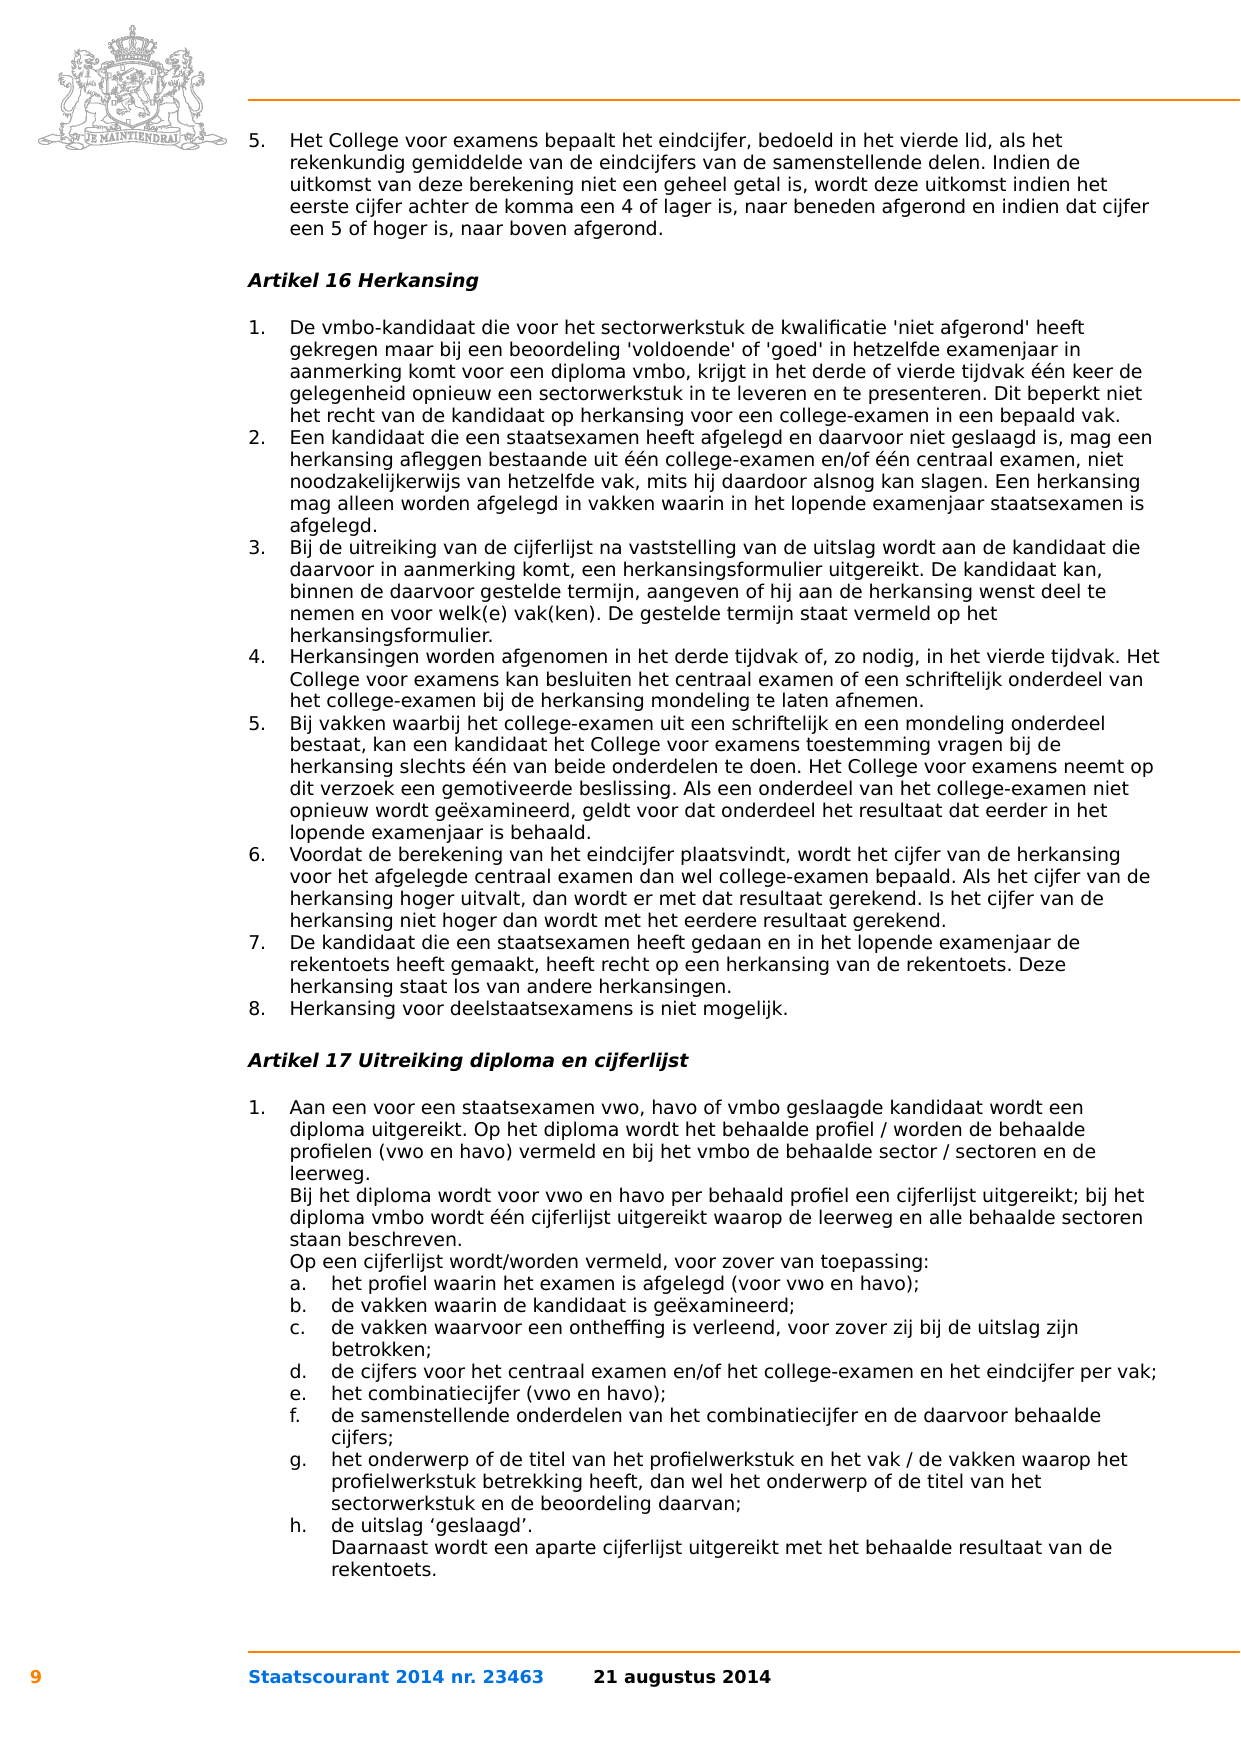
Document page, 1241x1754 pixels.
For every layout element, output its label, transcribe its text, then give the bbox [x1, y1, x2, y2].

text 7. De kandidaat die een staatsexamen heeft gedaan en in het lopende examenjaar de rekentoets heeft gemaakt, heeft recht op een herkansing van de rekentoets. Deze herkansing staat los van andere herkansingen. [248, 932, 1163, 998]
text Daarnaast wordt een aparte cijferlijst uitgereikt met het behaalde resultaat van de rekentoets. [331, 1537, 1163, 1581]
picture [38, 25, 227, 150]
text 4. Herkansingen worden afgenomen in het derde tijdvak of, zo nodig, in het vierde tijdvak. Het College voor examens kan besluiten het centraal examen of een schriftelijk onderdeel van het college-examen bij de herkansing mondeling te laten afnemen. [248, 646, 1163, 712]
text 2. Een kandidaat die een staatsexamen heeft afgelegd en daarvoor niet geslaagd is, mag een herkansing afleggen bestaande uit één college-examen en/of één centraal examen, niet noodzakelijkerwijs van hetzelfde vak, mits hij daardoor alsnog kan slagen. Een herkansing mag alleen worden afgelegd in vakken waarin in het lopende examenjaar staatsexamen is afgelegd. [248, 427, 1163, 537]
text a. het profiel waarin het examen is afgelegd (voor vwo en havo); [289, 1273, 1163, 1295]
subtitle Artikel 16 Herkansing [248, 270, 1163, 292]
text Bij het diploma wordt voor vwo en havo per behaald profiel een cijferlijst uitgereikt; bij het diploma vmbo wordt één cijferlijst uitgereikt waarop de leerweg en alle behaalde sectoren staan beschreven. [289, 1185, 1163, 1251]
text 6. Voordat de berekening van het eindcijfer plaatsvindt, wordt het cijfer van de herkansing voor het afgelegde centraal examen dan wel college-examen bepaald. Als het cijfer van de herkansing hoger uitvalt, dan wordt er met dat resultaat gerekend. Is het cijfer van de herkansing niet hoger dan wordt met het eerdere resultaat gerekend. [248, 844, 1163, 932]
text 8. Herkansing voor deelstaatsexamens is niet mogelijk. [248, 998, 1163, 1020]
text f. de samenstellende onderdelen van het combinatiecijfer en de daarvoor behaalde cijfers; [289, 1405, 1163, 1449]
text Op een cijferlijst wordt/worden vermeld, voor zover van toepassing: [289, 1251, 1163, 1273]
text 3. Bij de uitreiking van de cijferlijst na vaststelling van de uitslag wordt aan de kandidaat die daarvoor in aanmerking komt, een herkansingsformulier uitgereikt. De kandidaat kan, binnen de daarvoor gestelde termijn, aangeven of hij aan de herkansing wenst deel te nemen en voor welk(e) vak(ken). De gestelde termijn staat vermeld op het herkansingsformulier. [248, 537, 1163, 646]
text b. de vakken waarin de kandidaat is geëxamineerd; [289, 1295, 1163, 1317]
text d. de cijfers voor het centraal examen en/of het college-examen en het eindcijfer per vak; [289, 1361, 1163, 1383]
text e. het combinatiecijfer (vwo en havo); [289, 1383, 1163, 1405]
text 1. De vmbo-kandidaat die voor het sectorwerkstuk de kwalificatie 'niet afgerond' heeft gekregen maar bij een beoordeling 'voldoende' of 'goed' in hetzelfde examenjaar in aanmerking komt voor een diploma vmbo, krijgt in het derde of vierde tijdvak één keer de gelegenheid opnieuw een sectorwerkstuk in te leveren en te presenteren. Dit beperkt niet het recht van de kandidaat op herkansing voor een college-examen in een bepaald vak. [248, 317, 1163, 427]
text g. het onderwerp of de titel van het profielwerkstuk en het vak / de vakken waarop het profielwerkstuk betrekking heeft, dan wel het onderwerp of de titel van het sectorwerkstuk en de beoordeling daarvan; [289, 1449, 1163, 1515]
text 1. Aan een voor een staatsexamen vwo, havo of vmbo geslaagde kandidaat wordt een diploma uitgereikt. Op het diploma wordt het behaalde profiel / worden de behaalde profielen (vwo en havo) vermeld en bij het vmbo de behaalde sector / sectoren en de leerweg. [248, 1097, 1163, 1185]
text c. de vakken waarvoor een ontheffing is verleend, voor zover zij bij de uitslag zijn betrokken; [289, 1317, 1163, 1361]
subtitle Artikel 17 Uitreiking diploma en cijferlijst [248, 1050, 1163, 1072]
text 5. Het College voor examens bepaalt het eindcijfer, bedoeld in het vierde lid, als het rekenkundig gemiddelde van de eindcijfers van de samenstellende delen. Indien de uitkomst van deze berekening niet een geheel getal is, wordt deze uitkomst indien het eerste cijfer achter de komma een 4 of lager is, naar beneden afgerond en indien dat cijfer een 5 of hoger is, naar boven afgerond. [248, 130, 1163, 240]
text 5. Bij vakken waarbij het college-examen uit een schriftelijk en een mondeling onderdeel bestaat, kan een kandidaat het College voor examens toestemming vragen bij de herkansing slechts één van beide onderdelen te doen. Het College voor examens neemt op dit verzoek een gemotiveerde beslissing. Als een onderdeel van het college-examen niet opnieuw wordt geëxamineerd, geldt voor dat onderdeel het resultaat dat eerder in het lopende examenjaar is behaald. [248, 712, 1163, 844]
text h. de uitslag ‘geslaagd’. [289, 1515, 1163, 1537]
